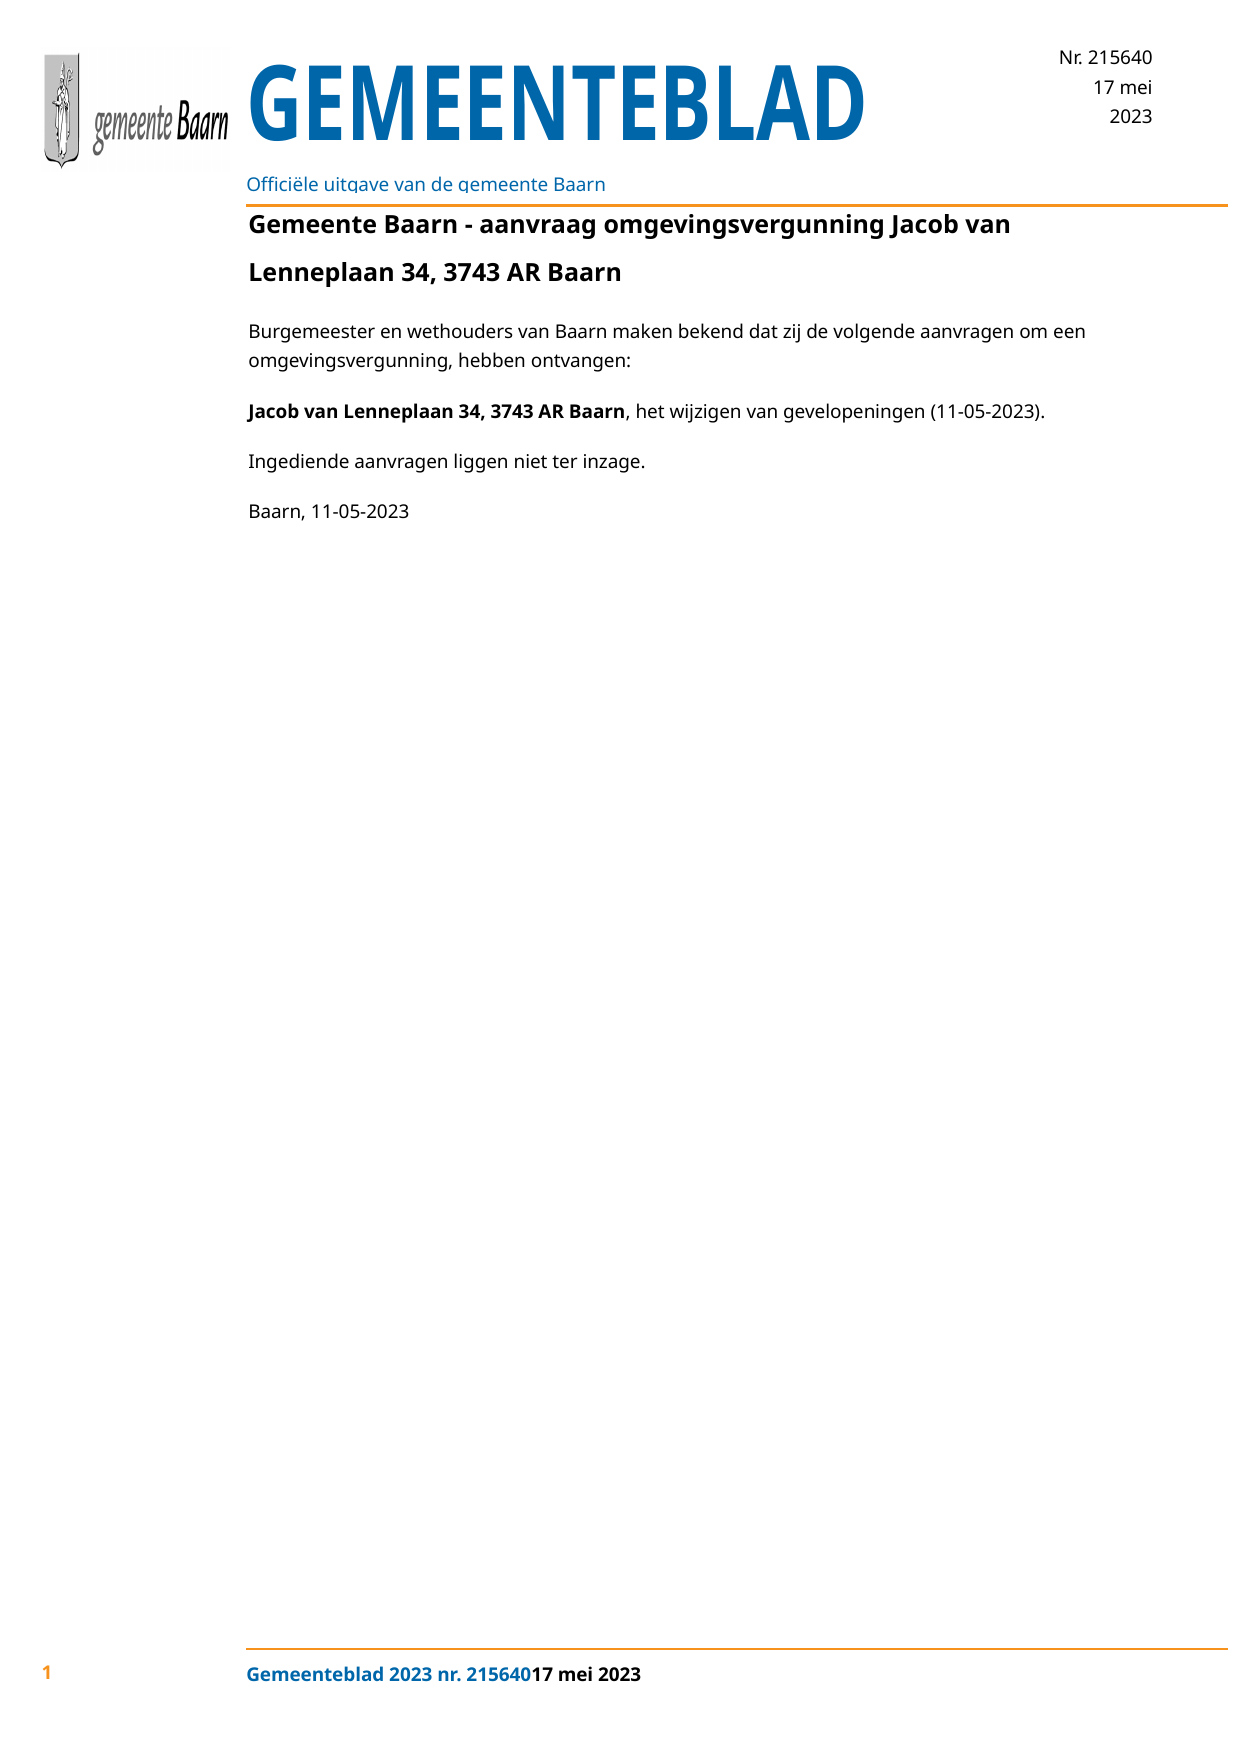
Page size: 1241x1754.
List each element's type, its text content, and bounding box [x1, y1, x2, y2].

text Burgemeester en wethouders van Baarn maken bekend dat zij de volgende aanvragen om een omgevingsvergunning, hebben ontvangen: [248, 318, 1152, 373]
text Gemeente Baarn - aanvraag omgevingsvergunning Jacob van Lenneplaan 34, 3743 AR Baarn [248, 207, 1152, 288]
picture [41, 47, 231, 172]
text Ingediende aanvragen liggen niet ter inzage. [248, 448, 1152, 474]
text Jacob van Lenneplaan 34, 3743 AR Baarn, het wijzigen van gevelopeningen (11-05-2023). [248, 398, 1152, 424]
text Baarn, 11-05-2023 [248, 499, 1152, 524]
